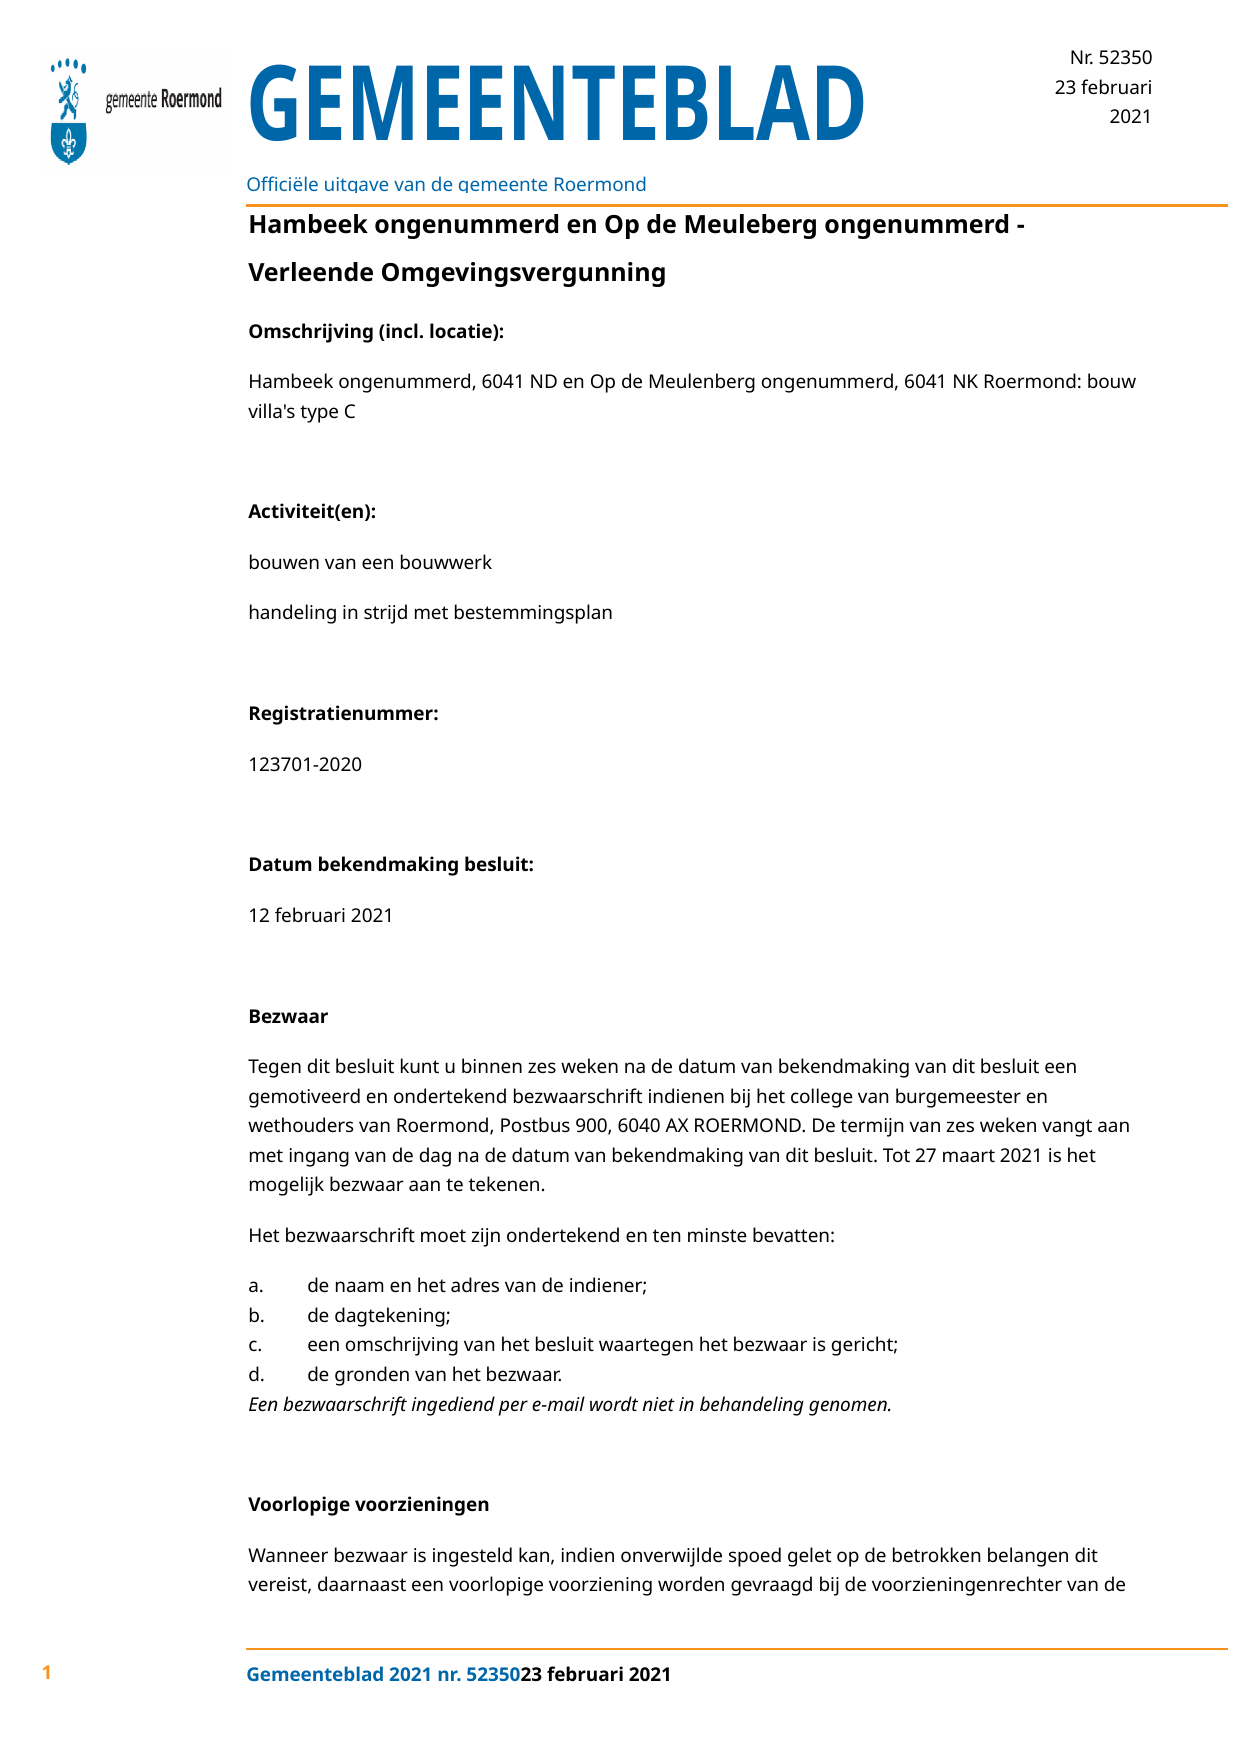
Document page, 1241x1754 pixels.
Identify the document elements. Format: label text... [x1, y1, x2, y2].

text Tegen dit besluit kunt u binnen zes weken na de datum van bekendmaking van dit besluit een gemotiveerd en ondertekend bezwaarschrift indienen bij het college van burgemeester en wethouders van Roermond, Postbus 900, 6040 AX ROERMOND. De termijn van zes weken vangt aan met ingang van de dag na de datum van bekendmaking van dit besluit. Tot 27 maart 2021 is het mogelijk bezwaar aan te tekenen. [248, 1053, 1152, 1197]
text Hambeek ongenummerd, 6041 ND en Op de Meulenberg ongenummerd, 6041 NK Roermond: bouw villa's type C [248, 368, 1152, 424]
text Wanneer bezwaar is ingesteld kan, indien onverwijlde spoed gelet op de betrokken belangen dit vereist, daarnaast een voorlopige voorziening worden gevraagd bij de voorzieningenrechter van de [248, 1542, 1152, 1597]
text 123701-2020 [248, 751, 1152, 777]
list de dagtekening; [248, 1302, 1152, 1328]
list de naam en het adres van de indiener; [248, 1272, 1152, 1298]
text bouwen van een bouwwerk [248, 549, 1152, 575]
text Registratienummer: [248, 700, 1152, 726]
text 12 februari 2021 [248, 902, 1152, 928]
picture [41, 47, 231, 172]
text Het bezwaarschrift moet zijn ondertekend en ten minste bevatten: [248, 1222, 1152, 1248]
text Een bezwaarschrift ingediend per e-mail wordt niet in behandeling genomen. [248, 1391, 1152, 1417]
text Hambeek ongenummerd en Op de Meuleberg ongenummerd - Verleende Omgevingsvergunning [248, 207, 1152, 288]
text Activiteit(en): [248, 499, 1152, 524]
text Omschrijving (incl. locatie): [248, 318, 1152, 344]
list de gronden van het bezwaar. [248, 1361, 1152, 1387]
text handeling in strijd met bestemmingsplan [248, 599, 1152, 625]
text Datum bekendmaking besluit: [248, 852, 1152, 877]
list een omschrijving van het besluit waartegen het bezwaar is gericht; [248, 1332, 1152, 1357]
text Bezwaar [248, 1003, 1152, 1029]
text Voorlopige voorzieningen [248, 1492, 1152, 1517]
